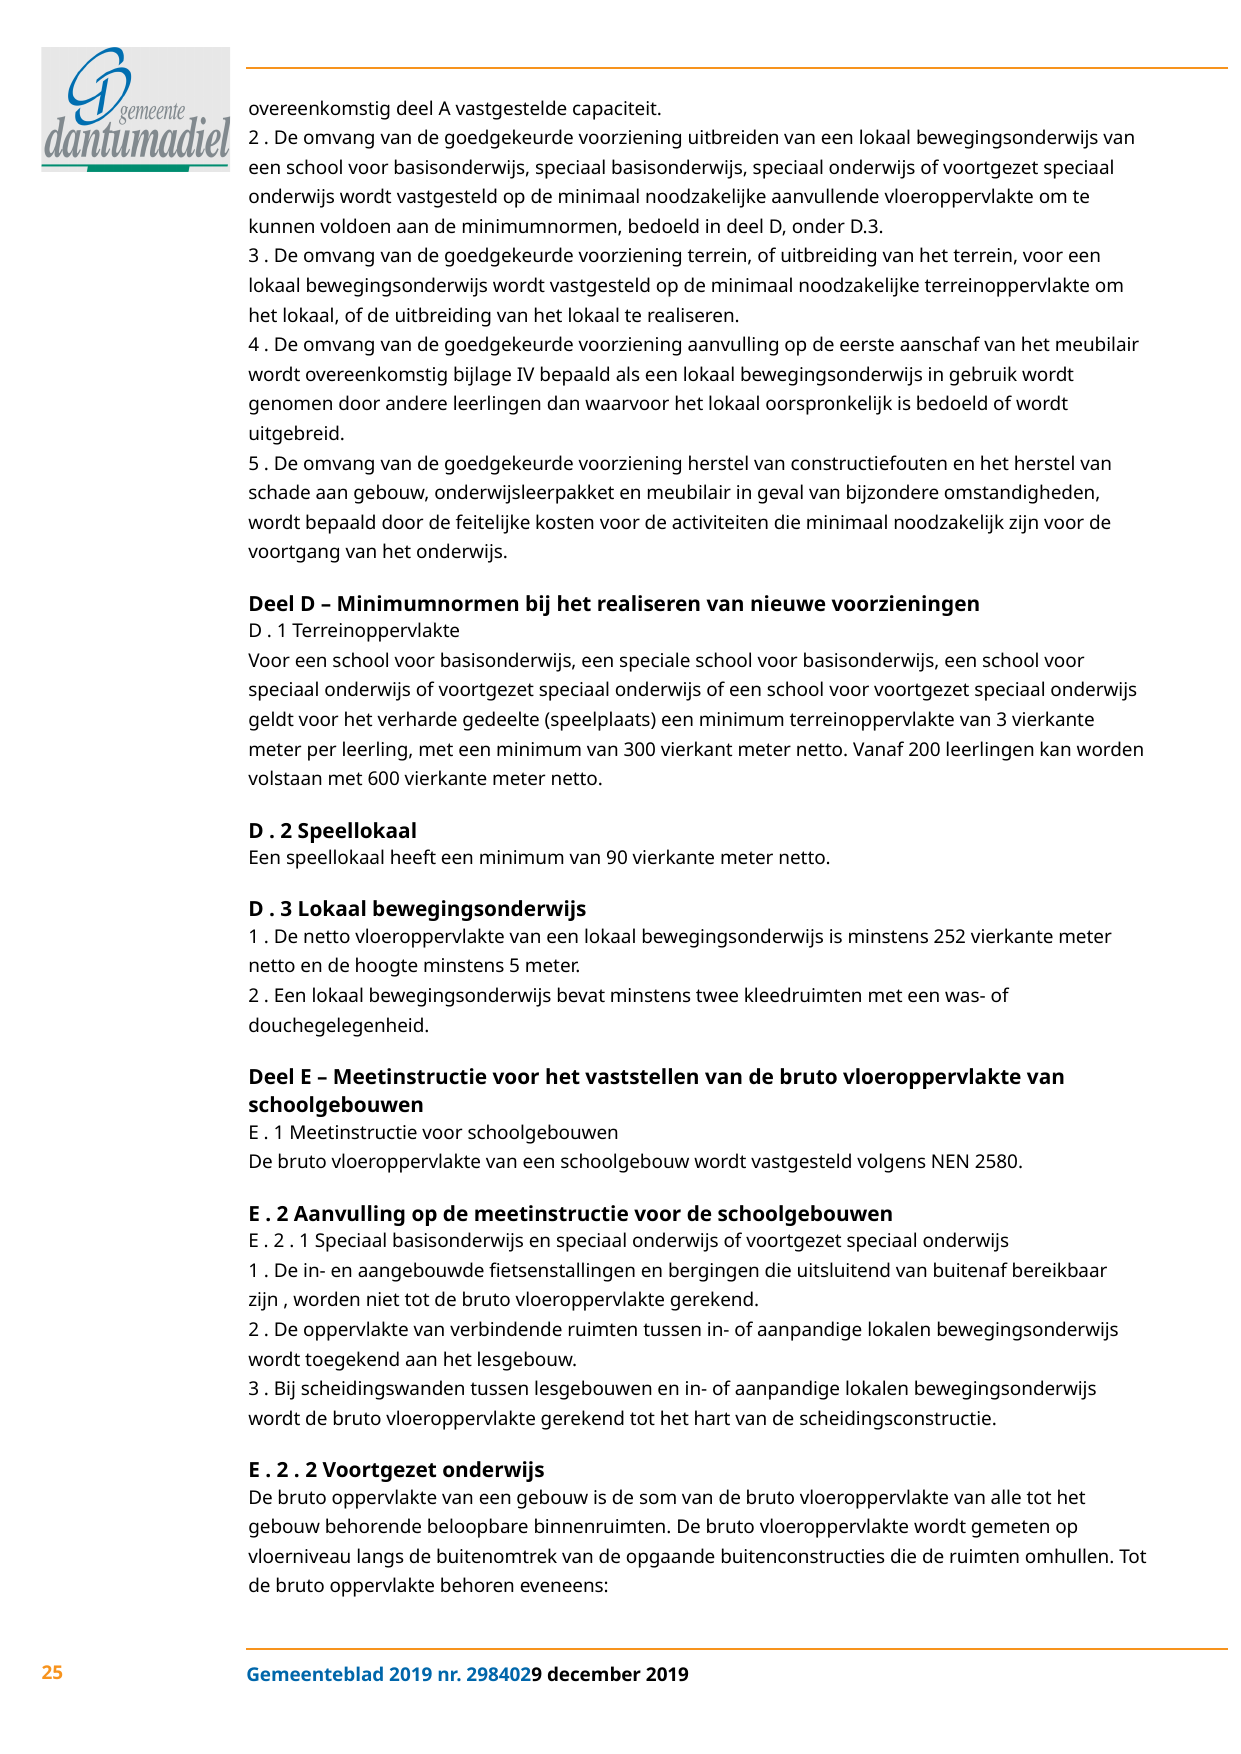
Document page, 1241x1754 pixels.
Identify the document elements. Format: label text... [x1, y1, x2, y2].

text overeenkomstig deel A vastgestelde capaciteit. [248, 95, 1152, 121]
text De bruto vloeroppervlakte van een schoolgebouw wordt vastgesteld volgens NEN 2580. [248, 1149, 1152, 1174]
text 1 . De netto vloeroppervlakte van een lokaal bewegingsonderwijs is minstens 252 vierkante meter netto en de hoogte minstens 5 meter. [248, 923, 1152, 978]
text 2 . De oppervlakte van verbindende ruimten tussen in- of aanpandige lokalen bewegingsonderwijs wordt toegekend aan het lesgebouw. [248, 1316, 1152, 1372]
text 5 . De omvang van de goedgekeurde voorziening herstel van constructiefouten en het herstel van schade aan gebouw, onderwijsleerpakket en meubilair in geval van bijzondere omstandigheden, wordt bepaald door de feitelijke kosten voor de activiteiten die minimaal noodzakelijk zijn voor de voortgang van het onderwijs. [248, 450, 1152, 564]
text 2 . De omvang van de goedgekeurde voorziening uitbreiden van een lokaal bewegingsonderwijs van een school voor basisonderwijs, speciaal basisonderwijs, speciaal onderwijs of voortgezet speciaal onderwijs wordt vastgesteld op de minimaal noodzakelijke aanvullende vloeroppervlakte om te kunnen voldoen aan de minimumnormen, bedoeld in deel D, onder D.3. [248, 124, 1152, 239]
text 3 . De omvang van de goedgekeurde voorziening terrein, of uitbreiding van het terrein, voor een lokaal bewegingsonderwijs wordt vastgesteld op de minimaal noodzakelijke terreinoppervlakte om het lokaal, of de uitbreiding van het lokaal te realiseren. [248, 243, 1152, 328]
text 1 . De in- en aangebouwde fietsenstallingen en bergingen die uitsluitend van buitenaf bereikbaar zijn , worden niet tot de bruto vloeroppervlakte gerekend. [248, 1257, 1152, 1312]
text E . 2 . 1 Speciaal basisonderwijs en speciaal onderwijs of voortgezet speciaal onderwijs [248, 1227, 1152, 1253]
text 2 . Een lokaal bewegingsonderwijs bevat minstens twee kleedruimten met een was- of douchegelegenheid. [248, 982, 1152, 1037]
text Deel D – Minimumnormen bij het realiseren van nieuwe voorzieningen [248, 589, 1152, 617]
text E . 1 Meetinstructie voor schoolgebouwen [248, 1119, 1152, 1145]
text D . 1 Terreinoppervlakte [248, 617, 1152, 643]
text 3 . Bij scheidingswanden tussen lesgebouwen en in- of aanpandige lokalen bewegingsonderwijs wordt de bruto vloeroppervlakte gerekend tot het hart van de scheidingsconstructie. [248, 1375, 1152, 1431]
text Een speellokaal heeft een minimum van 90 vierkante meter netto. [248, 844, 1152, 870]
text E . 2 . 2 Voortgezet onderwijs [248, 1455, 1152, 1484]
text D . 3 Lokaal bewegingsonderwijs [248, 894, 1152, 923]
picture [41, 47, 231, 172]
text Deel E – Meetinstructie voor het vaststellen van de bruto vloeroppervlakte van schoolgebouwen [248, 1062, 1152, 1119]
text 4 . De omvang van de goedgekeurde voorziening aanvulling op de eerste aanschaf van het meubilair wordt overeenkomstig bijlage IV bepaald als een lokaal bewegingsonderwijs in gebruik wordt genomen door andere leerlingen dan waarvoor het lokaal oorspronkelijk is bedoeld of wordt uitgebreid. [248, 331, 1152, 446]
text De bruto oppervlakte van een gebouw is de som van de bruto vloeroppervlakte van alle tot het gebouw behorende beloopbare binnenruimten. De bruto vloeroppervlakte wordt gemeten op vloerniveau langs de buitenomtrek van de opgaande buitenconstructies die de ruimten omhullen. Tot de bruto oppervlakte behoren eveneens: [248, 1484, 1152, 1598]
text Voor een school voor basisonderwijs, een speciale school voor basisonderwijs, een school voor speciaal onderwijs of voortgezet speciaal onderwijs of een school voor voortgezet speciaal onderwijs geldt voor het verharde gedeelte (speelplaats) een minimum terreinoppervlakte van 3 vierkante meter per leerling, met een minimum van 300 vierkant meter netto. Vanaf 200 leerlingen kan worden volstaan met 600 vierkante meter netto. [248, 647, 1152, 791]
text E . 2 Aanvulling op de meetinstructie voor de schoolgebouwen [248, 1199, 1152, 1227]
text D . 2 Speellokaal [248, 816, 1152, 844]
